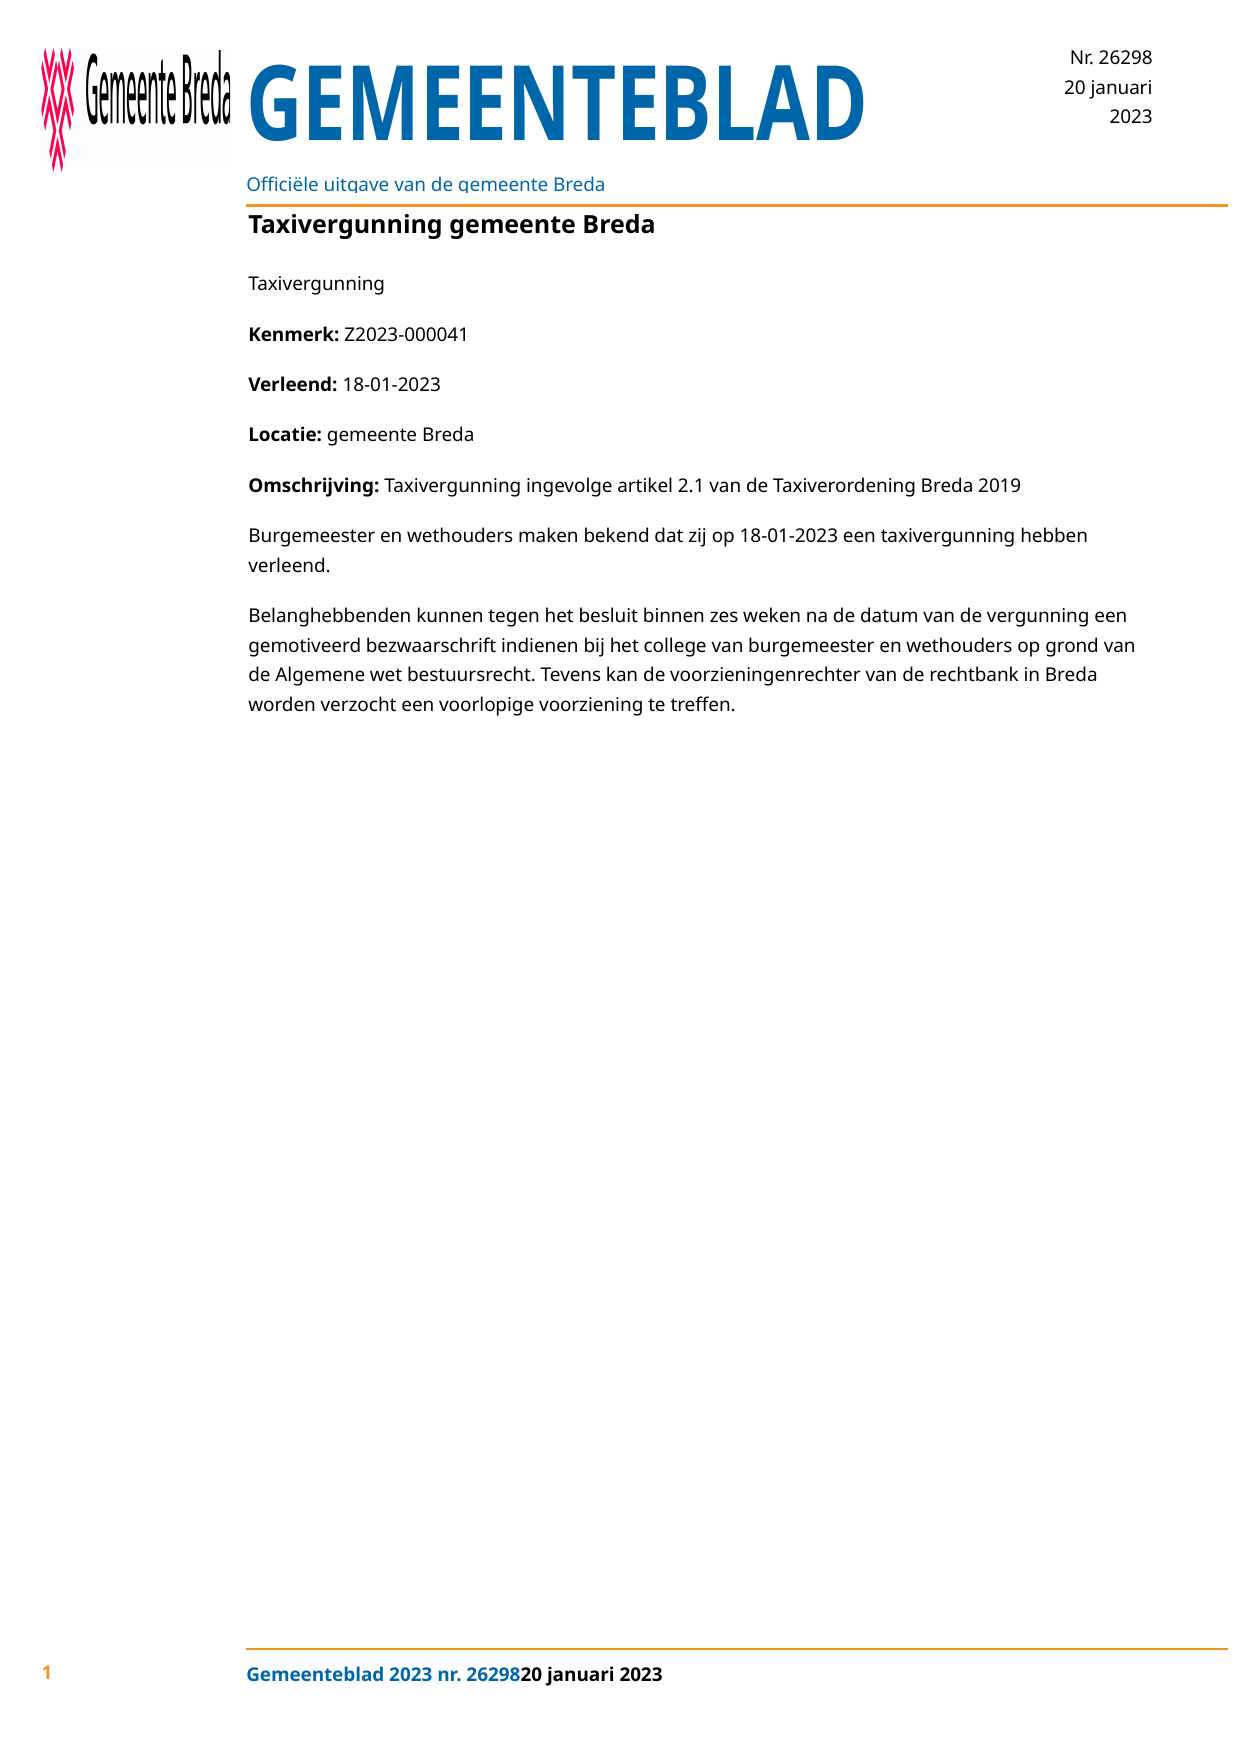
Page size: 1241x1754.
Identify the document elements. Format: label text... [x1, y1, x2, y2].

text Taxivergunning [248, 270, 1152, 296]
text Kenmerk: Z2023-000041 [248, 321, 1152, 346]
text Belanghebbenden kunnen tegen het besluit binnen zes weken na de datum van de vergunning een gemotiveerd bezwaarschrift indienen bij het college van burgemeester en wethouders op grond van de Algemene wet bestuursrecht. Tevens kan de voorzieningenrechter van de rechtbank in Breda worden verzocht een voorlopige voorziening te treffen. [248, 602, 1152, 717]
text Taxivergunning gemeente Breda [248, 207, 1152, 241]
text Omschrijving: Taxivergunning ingevolge artikel 2.1 van de Taxiverordening Breda 2019 [248, 472, 1152, 498]
text Burgemeester en wethouders maken bekend dat zij op 18-01-2023 een taxivergunning hebben verleend. [248, 522, 1152, 578]
picture [41, 47, 231, 172]
text Verleend: 18-01-2023 [248, 371, 1152, 397]
text Locatie: gemeente Breda [248, 422, 1152, 447]
